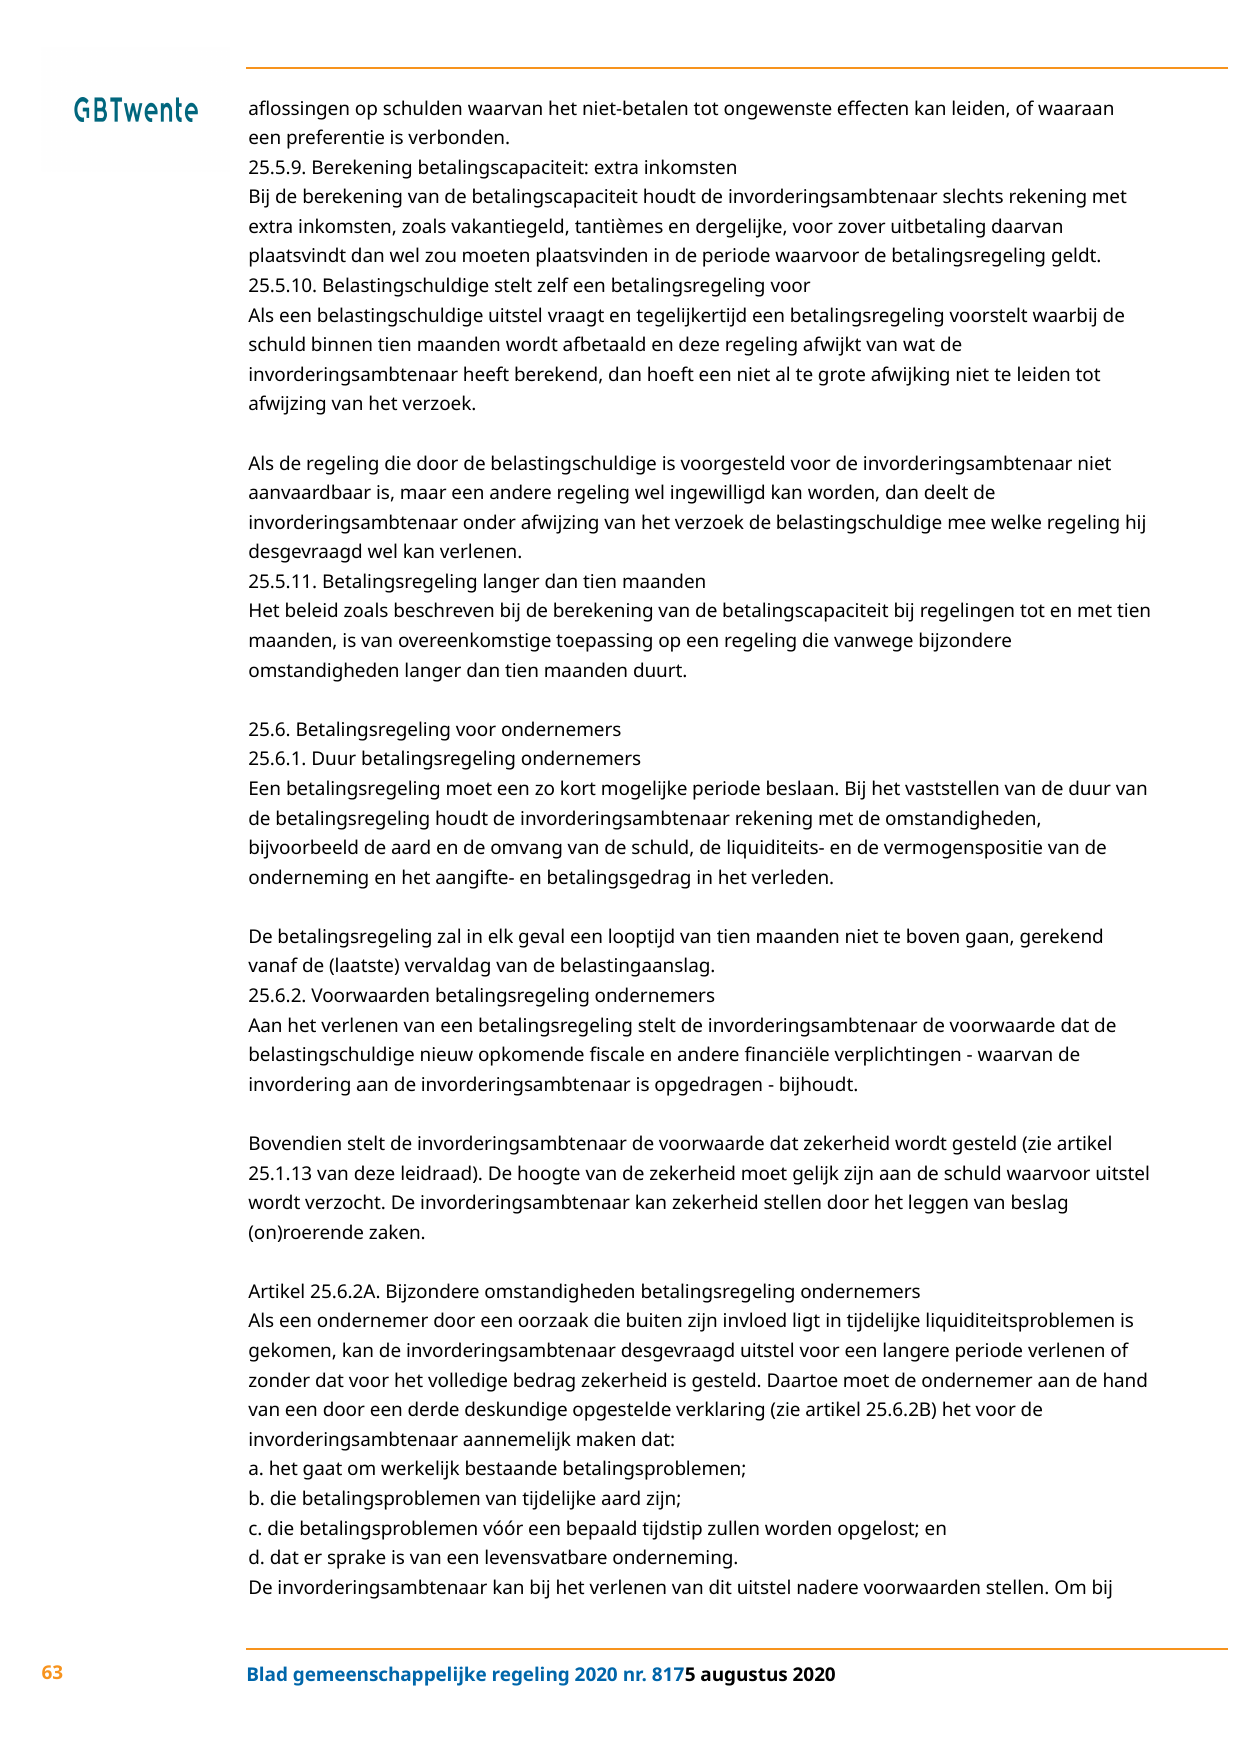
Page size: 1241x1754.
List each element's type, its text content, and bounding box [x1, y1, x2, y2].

text Een betalingsregeling moet een zo kort mogelijke periode beslaan. Bij het vaststellen van de duur van de betalingsregeling houdt de invorderingsambtenaar rekening met de omstandigheden, bijvoorbeeld de aard en de omvang van de schuld, de liquiditeits- en de vermogenspositie van de onderneming en het aangifte- en betalingsgedrag in het verleden. [248, 775, 1152, 890]
text Het beleid zoals beschreven bij de berekening van de betalingscapaciteit bij regelingen tot en met tien maanden, is van overeenkomstige toepassing op een regeling die vanwege bijzondere omstandigheden langer dan tien maanden duurt. [248, 598, 1152, 683]
picture [41, 47, 231, 172]
text aflossingen op schulden waarvan het niet-betalen tot ongewenste effecten kan leiden, of waaraan een preferentie is verbonden. [248, 95, 1152, 150]
text De invorderingsambtenaar kan bij het verlenen van dit uitstel nadere voorwaarden stellen. Om bij [248, 1574, 1152, 1600]
text Als de regeling die door de belastingschuldige is voorgesteld voor de invorderingsambtenaar niet aanvaardbaar is, maar een andere regeling wel ingewilligd kan worden, dan deelt de invorderingsambtenaar onder afwijzing van het verzoek de belastingschuldige mee welke regeling hij desgevraagd wel kan verlenen. [248, 450, 1152, 564]
text Als een ondernemer door een oorzaak die buiten zijn invloed ligt in tijdelijke liquiditeitsproblemen is gekomen, kan de invorderingsambtenaar desgevraagd uitstel voor een langere periode verlenen of zonder dat voor het volledige bedrag zekerheid is gesteld. Daartoe moet de ondernemer aan de hand van een door een derde deskundige opgestelde verklaring (zie artikel 25.6.2B) het voor de invorderingsambtenaar aannemelijk maken dat: [248, 1308, 1152, 1452]
text 25.5.11. Betalingsregeling langer dan tien maanden [248, 568, 1152, 594]
text d. dat er sprake is van een levensvatbare onderneming. [248, 1544, 1152, 1570]
text Aan het verlenen van een betalingsregeling stelt de invorderingsambtenaar de voorwaarde dat de belastingschuldige nieuw opkomende fiscale en andere financiële verplichtingen - waarvan de invordering aan de invorderingsambtenaar is opgedragen - bijhoudt. [248, 1012, 1152, 1097]
text b. die betalingsproblemen van tijdelijke aard zijn; [248, 1485, 1152, 1511]
text Als een belastingschuldige uitstel vraagt en tegelijkertijd een betalingsregeling voorstelt waarbij de schuld binnen tien maanden wordt afbetaald en deze regeling afwijkt van wat de invorderingsambtenaar heeft berekend, dan hoeft een niet al te grote afwijking niet te leiden tot afwijzing van het verzoek. [248, 302, 1152, 416]
text a. het gaat om werkelijk bestaande betalingsproblemen; [248, 1456, 1152, 1481]
text 25.6.2. Voorwaarden betalingsregeling ondernemers [248, 982, 1152, 1008]
text Artikel 25.6.2A. Bijzondere omstandigheden betalingsregeling ondernemers [248, 1278, 1152, 1304]
text De betalingsregeling zal in elk geval een looptijd van tien maanden niet te boven gaan, gerekend vanaf de (laatste) vervaldag van de belastingaanslag. [248, 923, 1152, 978]
text Bij de berekening van de betalingscapaciteit houdt de invorderingsambtenaar slechts rekening met extra inkomsten, zoals vakantiegeld, tantièmes en dergelijke, voor zover uitbetaling daarvan plaatsvindt dan wel zou moeten plaatsvinden in de periode waarvoor de betalingsregeling geldt. [248, 183, 1152, 268]
text 25.5.9. Berekening betalingscapaciteit: extra inkomsten [248, 154, 1152, 180]
text Bovendien stelt de invorderingsambtenaar de voorwaarde dat zekerheid wordt gesteld (zie artikel 25.1.13 van deze leidraad). De hoogte van de zekerheid moet gelijk zijn aan de schuld waarvoor uitstel wordt verzocht. De invorderingsambtenaar kan zekerheid stellen door het leggen van beslag (on)roerende zaken. [248, 1130, 1152, 1245]
text c. die betalingsproblemen vóór een bepaald tijdstip zullen worden opgelost; en [248, 1515, 1152, 1541]
text 25.6. Betalingsregeling voor ondernemers [248, 716, 1152, 742]
text 25.6.1. Duur betalingsregeling ondernemers [248, 746, 1152, 771]
text 25.5.10. Belastingschuldige stelt zelf een betalingsregeling voor [248, 272, 1152, 298]
